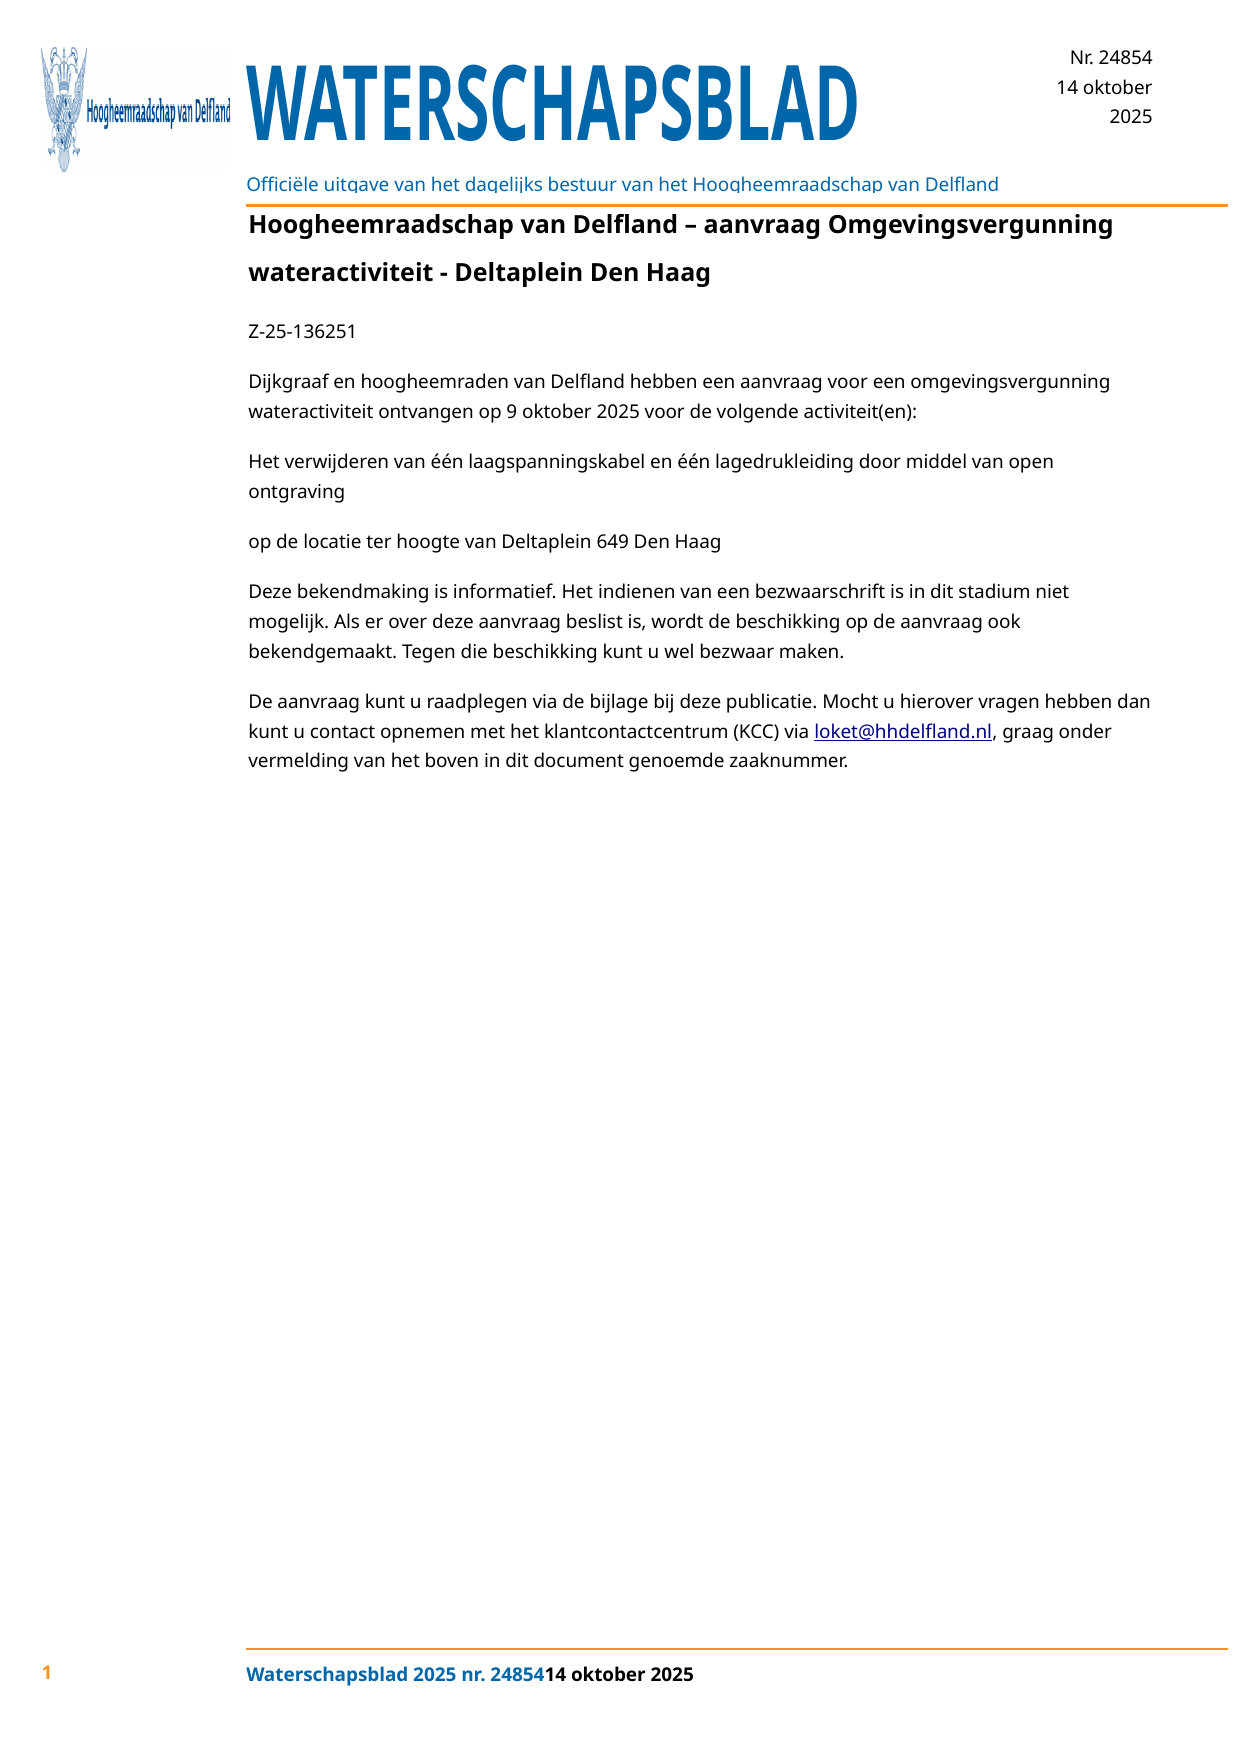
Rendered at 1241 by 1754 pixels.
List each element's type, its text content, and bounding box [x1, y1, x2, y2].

text Hoogheemraadschap van Delfland – aanvraag Omgevingsvergunning wateractiviteit - Deltaplein Den Haag [248, 207, 1152, 288]
text Z-25-136251 [248, 318, 1152, 344]
picture [41, 47, 231, 172]
text Het verwijderen van één laagspanningskabel en één lagedrukleiding door middel van open ontgraving [248, 448, 1152, 504]
text Deze bekendmaking is informatief. Het indienen van een bezwaarschrift is in dit stadium niet mogelijk. Als er over deze aanvraag beslist is, wordt de beschikking op de aanvraag ook bekendgemaakt. Tegen die beschikking kunt u wel bezwaar maken. [248, 579, 1152, 664]
text Dijkgraaf en hoogheemraden van Delfland hebben een aanvraag voor een omgevingsvergunning wateractiviteit ontvangen op 9 oktober 2025 voor de volgende activiteit(en): [248, 368, 1152, 424]
text De aanvraag kunt u raadplegen via de bijlage bij deze publicatie. Mocht u hierover vragen hebben dan kunt u contact opnemen met het klantcontactcentrum (KCC) via loket@hhdelfland.nl, graag onder vermelding van het boven in dit document genoemde zaaknummer. [248, 688, 1152, 773]
text op de locatie ter hoogte van Deltaplein 649 Den Haag [248, 528, 1152, 554]
